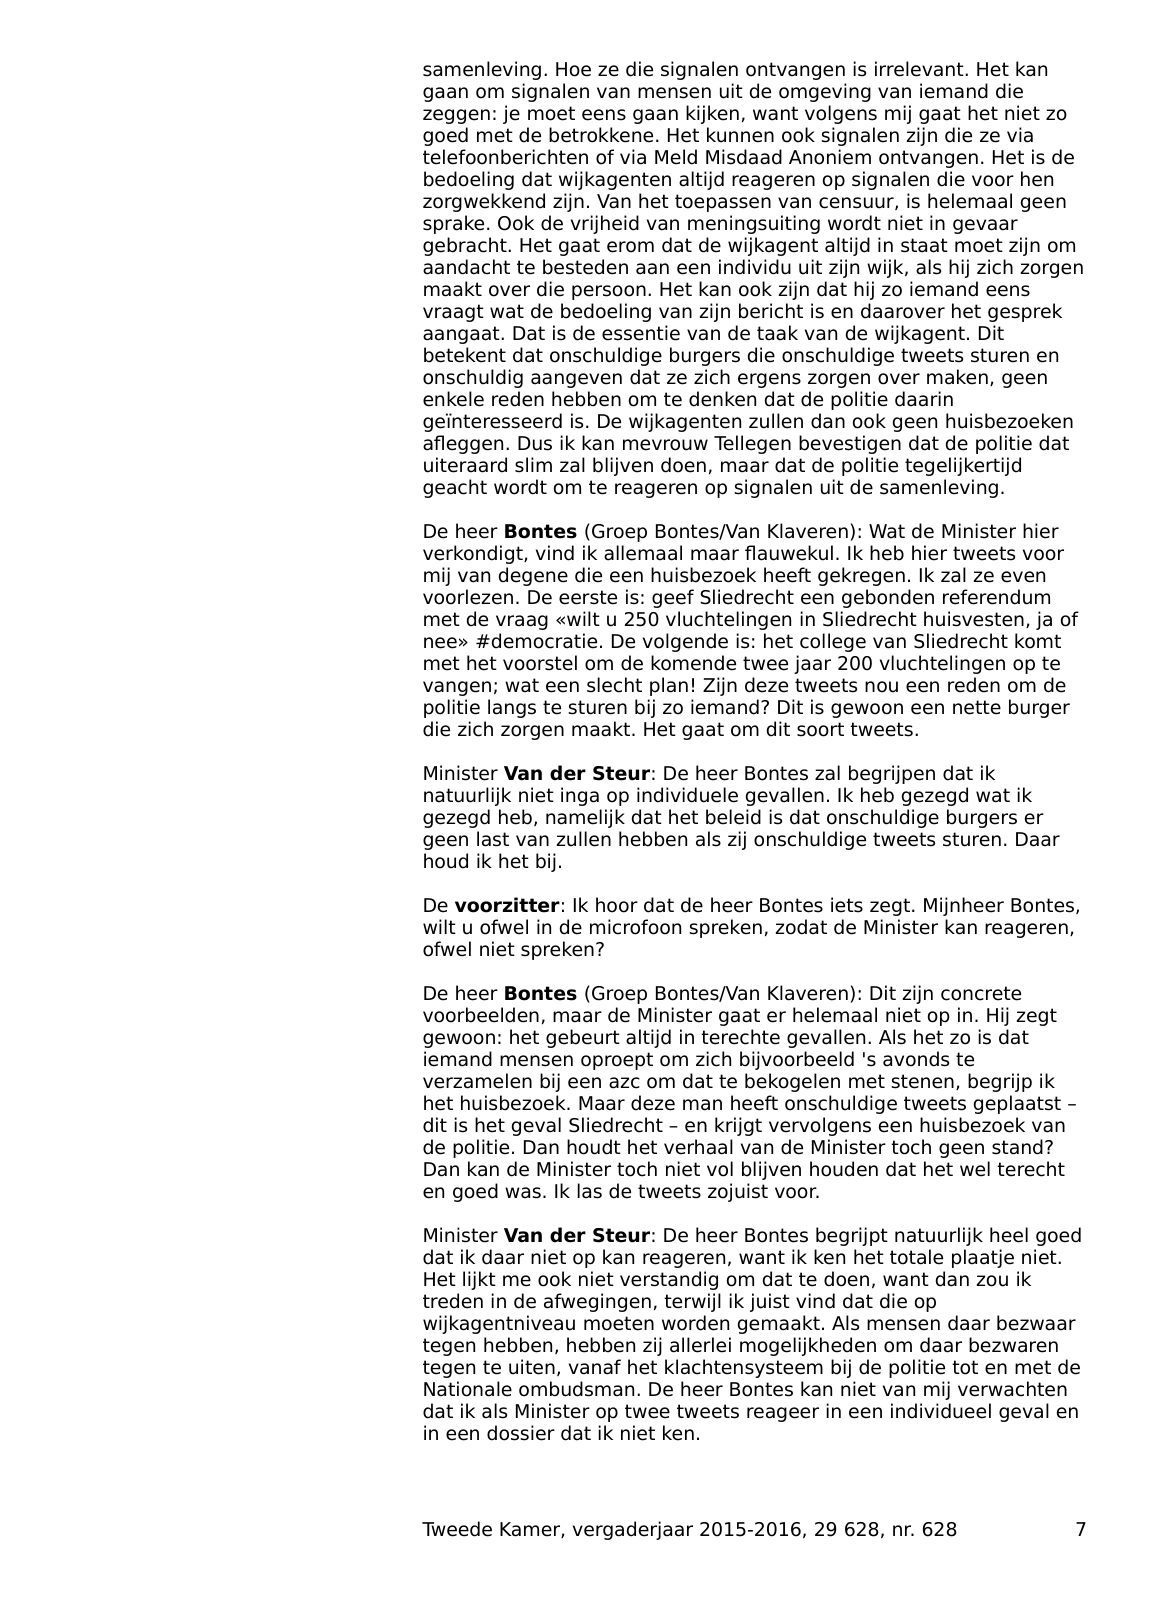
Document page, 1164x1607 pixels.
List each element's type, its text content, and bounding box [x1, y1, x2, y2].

text De voorzitter: Ik hoor dat de heer Bontes iets zegt. Mijnheer Bontes, wilt u ofwel in de microfoon spreken, zodat de Minister kan reageren, ofwel niet spreken? [422, 895, 1087, 961]
text Minister Van der Steur: De heer Bontes zal begrijpen dat ik natuurlijk niet inga op individuele gevallen. Ik heb gezegd wat ik gezegd heb, namelijk dat het beleid is dat onschuldige burgers er geen last van zullen hebben als zij onschuldige tweets sturen. Daar houd ik het bij. [422, 763, 1087, 873]
text De heer Bontes (Groep Bontes/Van Klaveren): Wat de Minister hier verkondigt, vind ik allemaal maar flauwekul. Ik heb hier tweets voor mij van degene die een huisbezoek heeft gekregen. Ik zal ze even voorlezen. De eerste is: geef Sliedrecht een gebonden referendum met de vraag «wilt u 250 vluchtelingen in Sliedrecht huisvesten, ja of nee» #democratie. De volgende is: het college van Sliedrecht komt met het voorstel om de komende twee jaar 200 vluchtelingen op te vangen; wat een slecht plan! Zijn deze tweets nou een reden om de politie langs te sturen bij zo iemand? Dit is gewoon een nette burger die zich zorgen maakt. Het gaat om dit soort tweets. [422, 521, 1087, 741]
text samenleving. Hoe ze die signalen ontvangen is irrelevant. Het kan gaan om signalen van mensen uit de omgeving van iemand die zeggen: je moet eens gaan kijken, want volgens mij gaat het niet zo goed met de betrokkene. Het kunnen ook signalen zijn die ze via telefoonberichten of via Meld Misdaad Anoniem ontvangen. Het is de bedoeling dat wijkagenten altijd reageren op signalen die voor hen zorgwekkend zijn. Van het toepassen van censuur, is helemaal geen sprake. Ook de vrijheid van meningsuiting wordt niet in gevaar gebracht. Het gaat erom dat de wijkagent altijd in staat moet zijn om aandacht te besteden aan een individu uit zijn wijk, als hij zich zorgen maakt over die persoon. Het kan ook zijn dat hij zo iemand eens vraagt wat de bedoeling van zijn bericht is en daarover het gesprek aangaat. Dat is de essentie van de taak van de wijkagent. Dit betekent dat onschuldige burgers die onschuldige tweets sturen en onschuldig aangeven dat ze zich ergens zorgen over maken, geen enkele reden hebben om te denken dat de politie daarin geïnteresseerd is. De wijkagenten zullen dan ook geen huisbezoeken afleggen. Dus ik kan mevrouw Tellegen bevestigen dat de politie dat uiteraard slim zal blijven doen, maar dat de politie tegelijkertijd geacht wordt om te reageren op signalen uit de samenleving. [422, 59, 1087, 499]
text Minister Van der Steur: De heer Bontes begrijpt natuurlijk heel goed dat ik daar niet op kan reageren, want ik ken het totale plaatje niet. Het lijkt me ook niet verstandig om dat te doen, want dan zou ik treden in de afwegingen, terwijl ik juist vind dat die op wijkagentniveau moeten worden gemaakt. Als mensen daar bezwaar tegen hebben, hebben zij allerlei mogelijkheden om daar bezwaren tegen te uiten, vanaf het klachtensysteem bij de politie tot en met de Nationale ombudsman. De heer Bontes kan niet van mij verwachten dat ik als Minister op twee tweets reageer in een individueel geval en in een dossier dat ik niet ken. [422, 1225, 1087, 1445]
text De heer Bontes (Groep Bontes/Van Klaveren): Dit zijn concrete voorbeelden, maar de Minister gaat er helemaal niet op in. Hij zegt gewoon: het gebeurt altijd in terechte gevallen. Als het zo is dat iemand mensen oproept om zich bijvoorbeeld 's avonds te verzamelen bij een azc om dat te bekogelen met stenen, begrijp ik het huisbezoek. Maar deze man heeft onschuldige tweets geplaatst – dit is het geval Sliedrecht – en krijgt vervolgens een huisbezoek van de politie. Dan houdt het verhaal van de Minister toch geen stand? Dan kan de Minister toch niet vol blijven houden dat het wel terecht en goed was. Ik las de tweets zojuist voor. [422, 983, 1087, 1203]
